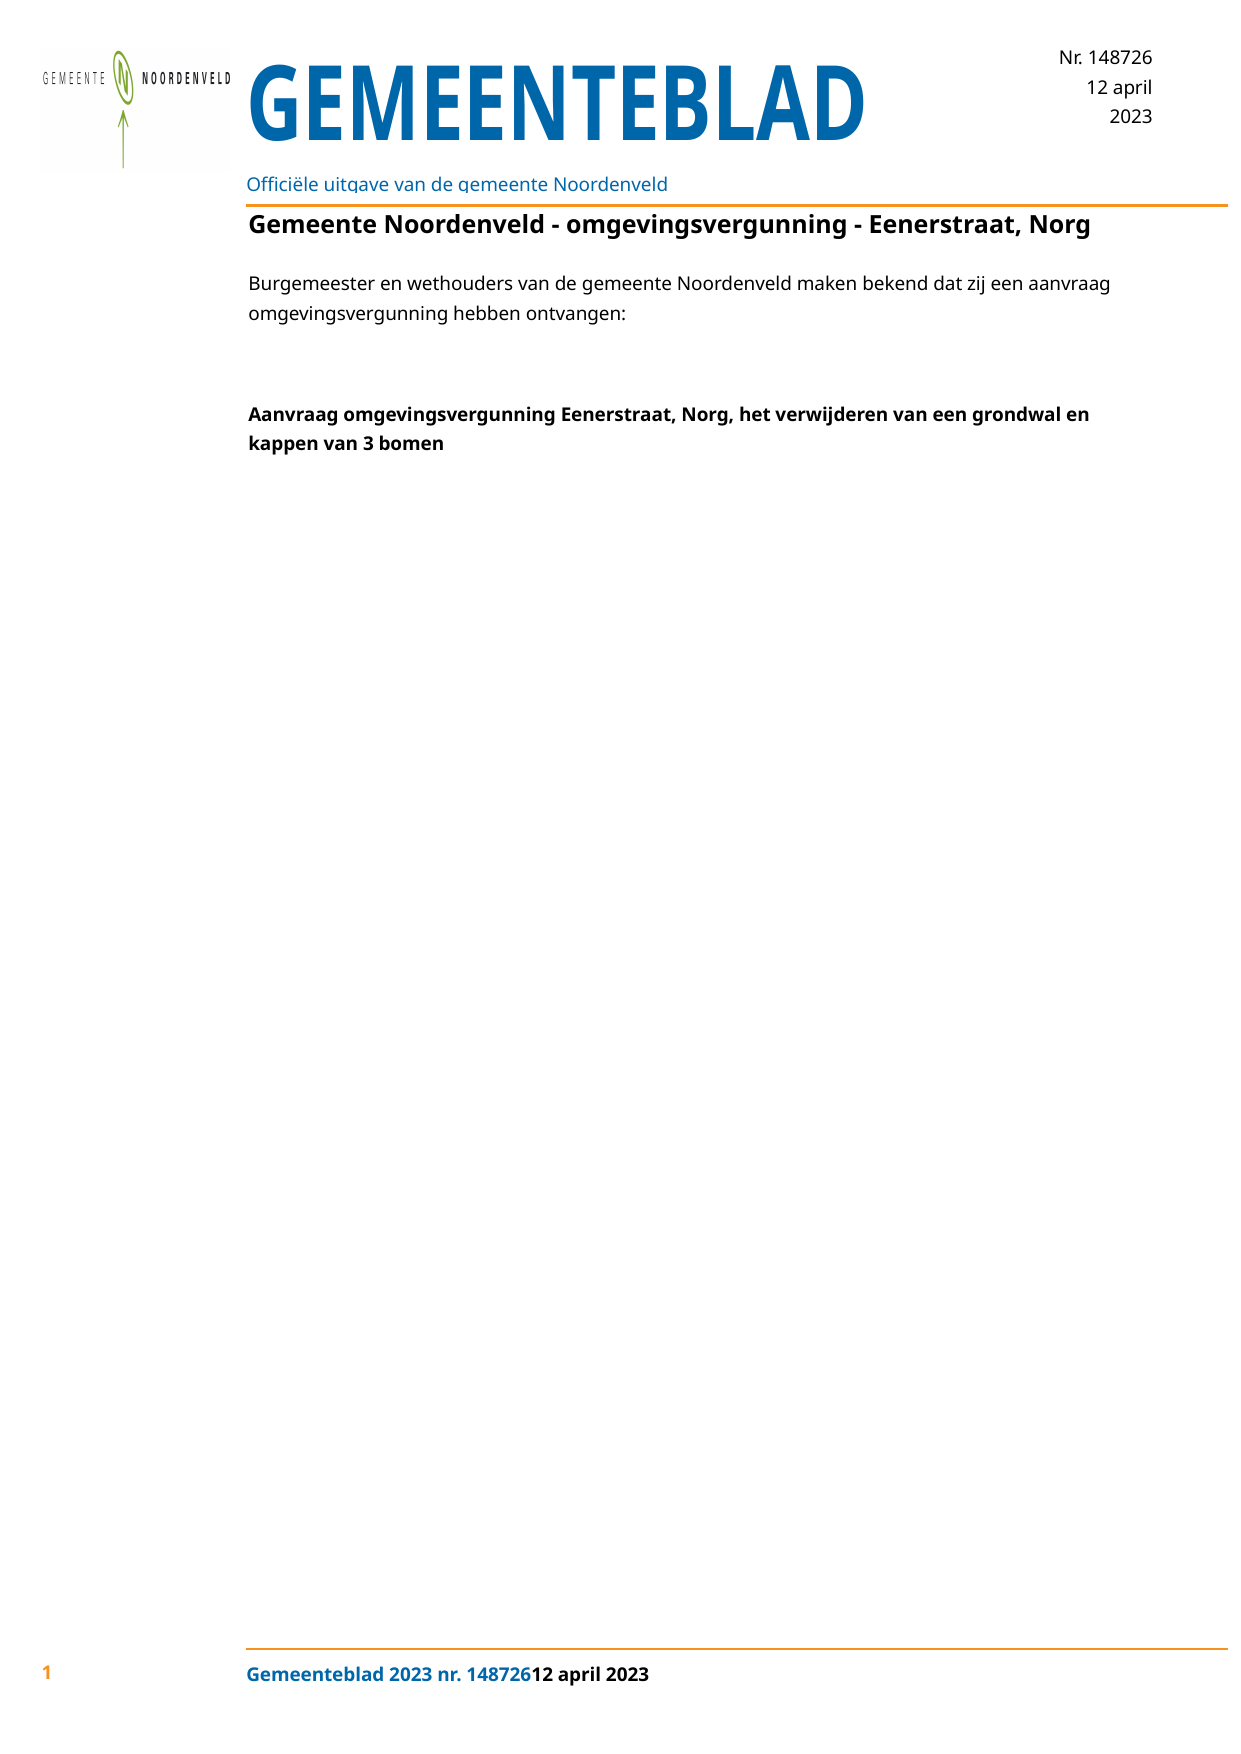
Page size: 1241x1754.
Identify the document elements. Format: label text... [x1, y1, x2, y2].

picture [41, 47, 231, 172]
text Burgemeester en wethouders van de gemeente Noordenveld maken bekend dat zij een aanvraag omgevingsvergunning hebben ontvangen: [248, 270, 1152, 326]
text Gemeente Noordenveld - omgevingsvergunning - Eenerstraat, Norg [248, 207, 1152, 241]
text Aanvraag omgevingsvergunning Eenerstraat, Norg, het verwijderen van een grondwal en kappen van 3 bomen [248, 401, 1152, 456]
